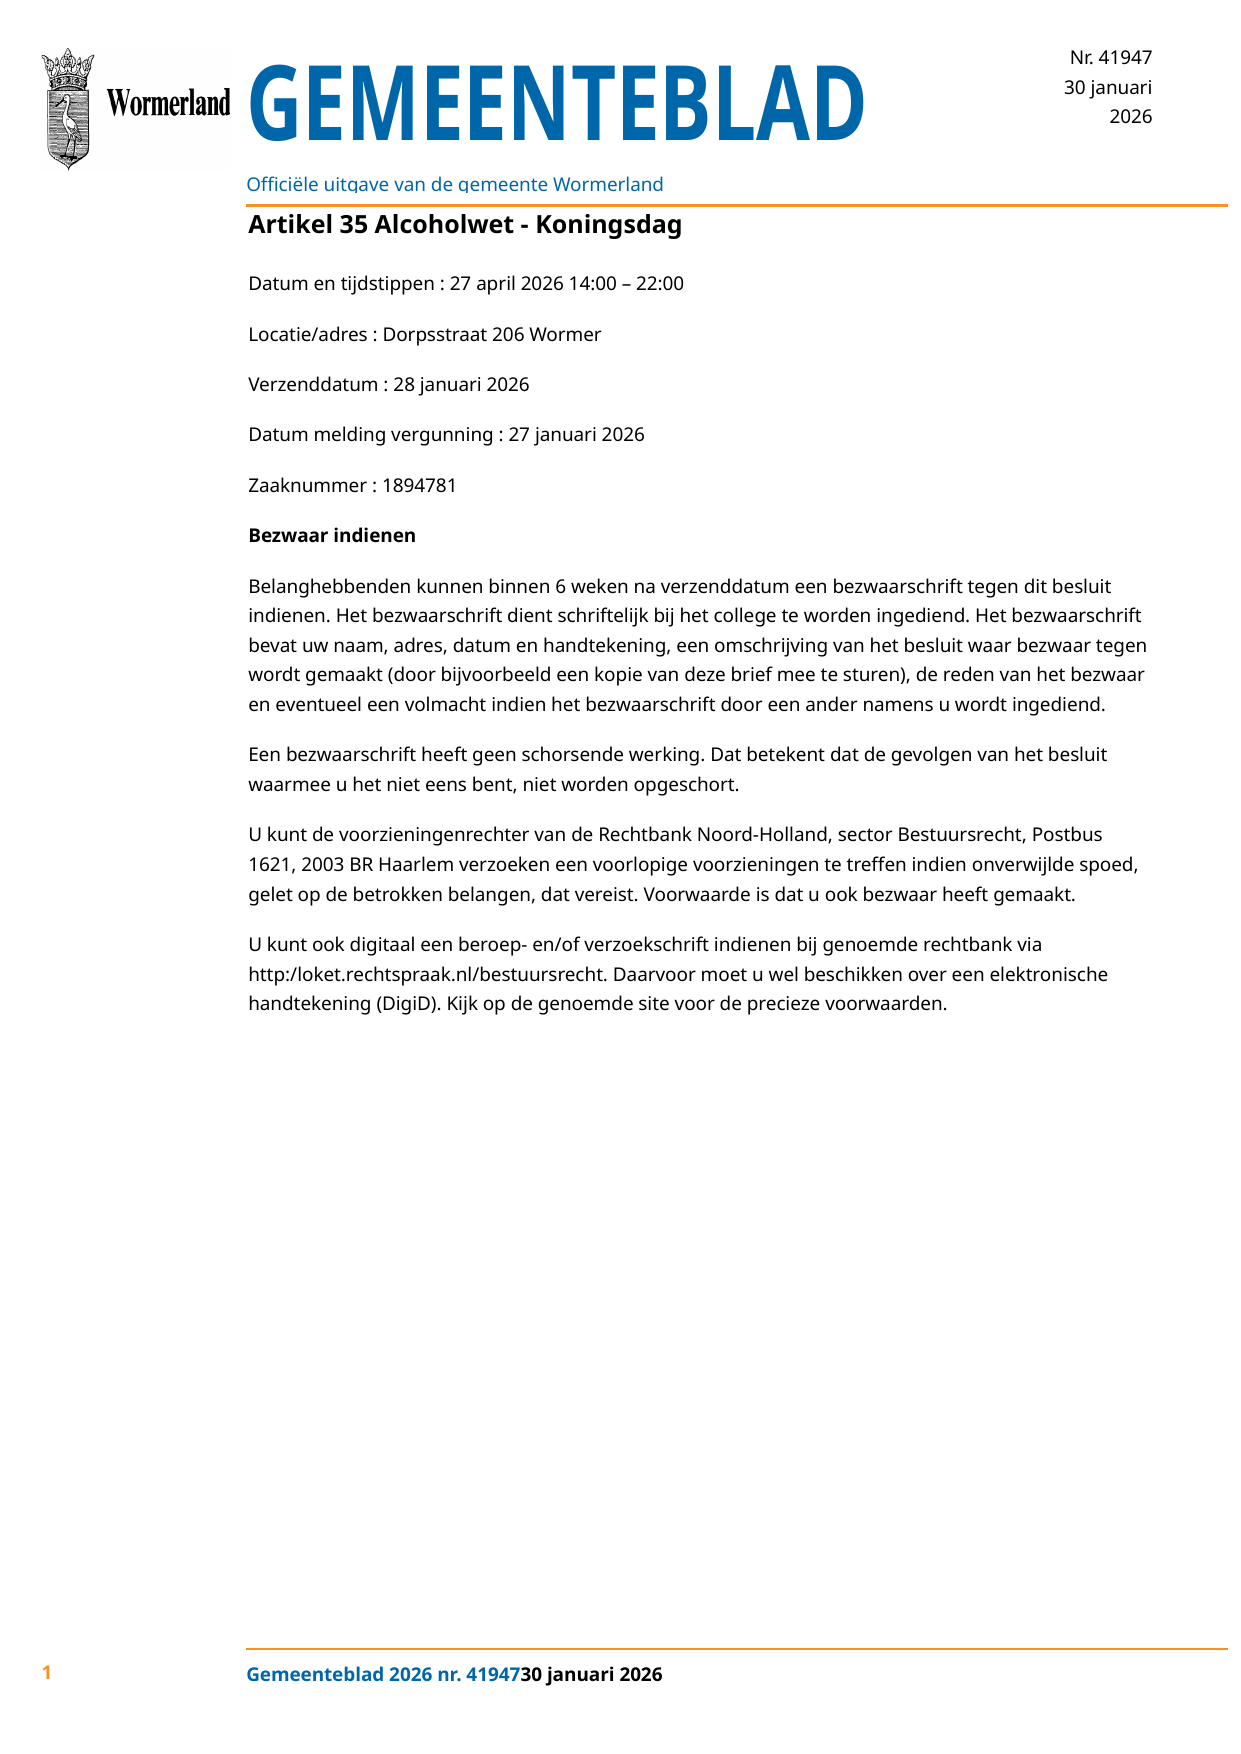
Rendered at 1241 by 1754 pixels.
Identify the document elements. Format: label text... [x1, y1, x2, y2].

text Bezwaar indienen [248, 522, 1152, 548]
text Artikel 35 Alcoholwet - Koningsdag [248, 207, 1152, 241]
text Een bezwaarschrift heeft geen schorsende werking. Dat betekent dat de gevolgen van het besluit waarmee u het niet eens bent, niet worden opgeschort. [248, 742, 1152, 797]
picture [41, 47, 231, 172]
text Zaaknummer : 1894781 [248, 472, 1152, 498]
text Datum en tijdstippen : 27 april 2026 14:00 – 22:00 [248, 270, 1152, 296]
text Datum melding vergunning : 27 januari 2026 [248, 422, 1152, 447]
text Verzenddatum : 28 januari 2026 [248, 371, 1152, 397]
text U kunt ook digitaal een beroep- en/of verzoekschrift indienen bij genoemde rechtbank via http:/loket.rechtspraak.nl/bestuursrecht. Daarvoor moet u wel beschikken over een elektronische handtekening (DigiD). Kijk op de genoemde site voor de precieze voorwaarden. [248, 931, 1152, 1016]
text Belanghebbenden kunnen binnen 6 weken na verzenddatum een bezwaarschrift tegen dit besluit indienen. Het bezwaarschrift dient schriftelijk bij het college te worden ingediend. Het bezwaarschrift bevat uw naam, adres, datum en handtekening, een omschrijving van het besluit waar bezwaar tegen wordt gemaakt (door bijvoorbeeld een kopie van deze brief mee te sturen), de reden van het bezwaar en eventueel een volmacht indien het bezwaarschrift door een ander namens u wordt ingediend. [248, 573, 1152, 717]
text Locatie/adres : Dorpsstraat 206 Wormer [248, 321, 1152, 346]
text U kunt de voorzieningenrechter van de Rechtbank Noord-Holland, sector Bestuursrecht, Postbus 1621, 2003 BR Haarlem verzoeken een voorlopige voorzieningen te treffen indien onverwijlde spoed, gelet op de betrokken belangen, dat vereist. Voorwaarde is dat u ook bezwaar heeft gemaakt. [248, 822, 1152, 906]
